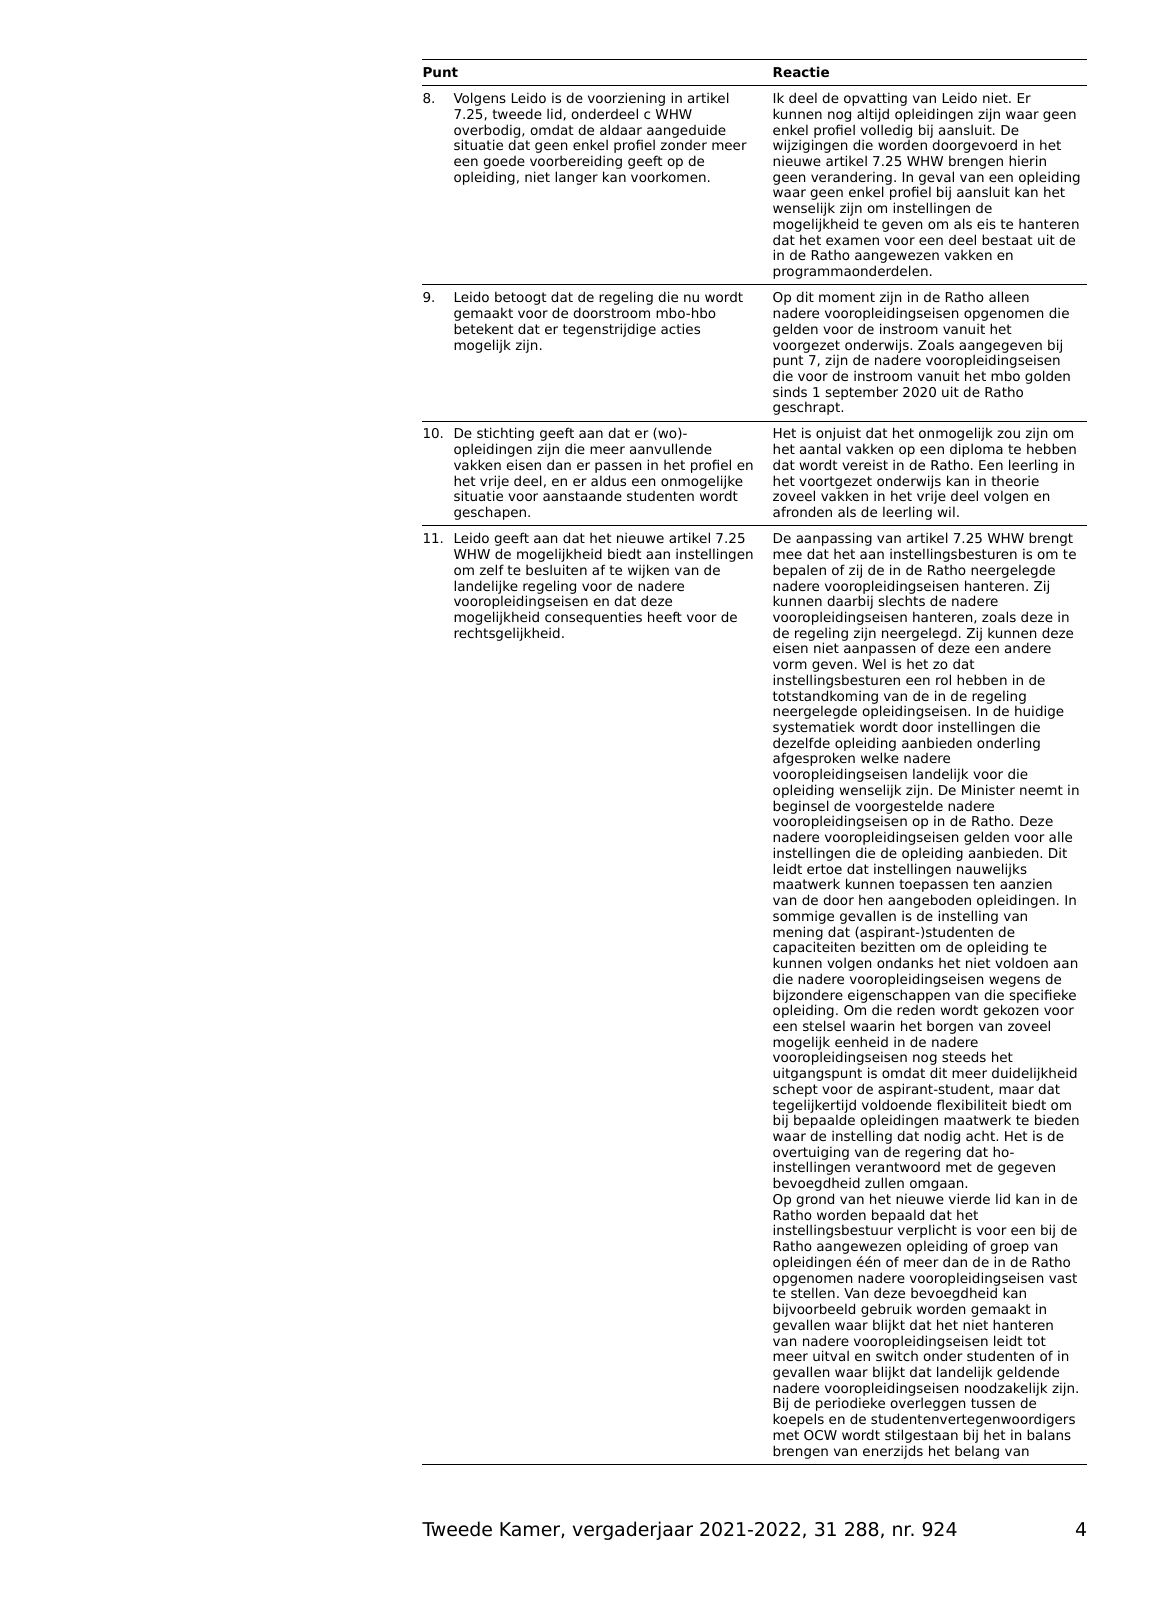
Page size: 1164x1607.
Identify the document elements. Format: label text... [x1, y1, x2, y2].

table_cell Op dit moment zijn in de Ratho alleen nadere vooropleidingseisen opgenomen die gelden voor de instroom vanuit het voorgezet onderwijs. Zoals aangegeven bij punt 7, zijn de nadere vooropleidingseisen die voor de instroom vanuit het mbo golden sinds 1 september 2020 uit de Ratho geschrapt. [767, 285, 1087, 421]
table_cell 8. [422, 86, 447, 284]
table_header Reactie [767, 60, 1087, 85]
table_cell Het is onjuist dat het onmogelijk zou zijn om het aantal vakken op een diploma te hebben dat wordt vereist in de Ratho. Een leerling in het voortgezet onderwijs kan in theorie zoveel vakken in het vrije deel volgen en afronden als de leerling wil. [767, 422, 1087, 525]
table_cell Leido betoogt dat de regeling die nu wordt gemaakt voor de doorstroom mbo-hbo betekent dat er tegenstrijdige acties mogelijk zijn. [448, 285, 767, 421]
table_header Punt [422, 60, 767, 85]
table_cell De stichting geeft aan dat er (wo)-opleidingen zijn die meer aanvullende vakken eisen dan er passen in het profiel en het vrije deel, en er aldus een onmogelijke situatie voor aanstaande studenten wordt geschapen. [448, 422, 767, 525]
table_cell 11. [422, 526, 447, 1464]
table_cell Volgens Leido is de voorziening in artikel 7.25, tweede lid, onderdeel c WHW overbodig, omdat de aldaar aangeduide situatie dat geen enkel profiel zonder meer een goede voorbereiding geeft op de opleiding, niet langer kan voorkomen. [448, 86, 767, 284]
table_cell Ik deel de opvatting van Leido niet. Er kunnen nog altijd opleidingen zijn waar geen enkel profiel volledig bij aansluit. De wijzigingen die worden doorgevoerd in het nieuwe artikel 7.25 WHW brengen hierin geen verandering. In geval van een opleiding waar geen enkel profiel bij aansluit kan het wenselijk zijn om instellingen de mogelijkheid te geven om als eis te hanteren dat het examen voor een deel bestaat uit de in de Ratho aangewezen vakken en programmaonderdelen. [767, 86, 1087, 284]
table_cell 10. [422, 422, 447, 525]
table_cell De aanpassing van artikel 7.25 WHW brengt mee dat het aan instellingsbesturen is om te bepalen of zij de in de Ratho neergelegde nadere vooropleidingseisen hanteren. Zij kunnen daarbij slechts de nadere vooropleidingseisen hanteren, zoals deze in de regeling zijn neergelegd. Zij kunnen deze eisen niet aanpassen of deze een andere vorm geven. Wel is het zo dat instellingsbesturen een rol hebben in de totstandkoming van de in de regeling neergelegde opleidingseisen. In de huidige systematiek wordt door instellingen die dezelfde opleiding aanbieden onderling afgesproken welke nadere vooropleidingseisen landelijk voor die opleiding wenselijk zijn. De Minister neemt in beginsel de voorgestelde nadere vooropleidingseisen op in de Ratho. Deze nadere vooropleidingseisen gelden voor alle instellingen die de opleiding aanbieden. Dit leidt ertoe dat instellingen nauwelijks maatwerk kunnen toepassen ten aanzien van de door hen aangeboden opleidingen. In sommige gevallen is de instelling van mening dat (aspirant-)studenten de capaciteiten bezitten om de opleiding te kunnen volgen ondanks het niet voldoen aan die nadere vooropleidingseisen wegens de bijzondere eigenschappen van die specifieke opleiding. Om die reden wordt gekozen voor een stelsel waarin het borgen van zoveel mogelijk eenheid in de nadere vooropleidingseisen nog steeds het uitgangspunt is omdat dit meer duidelijkheid schept voor de aspirant-student, maar dat tegelijkertijd voldoende flexibiliteit biedt om bij bepaalde opleidingen maatwerk te bieden waar de instelling dat nodig acht. Het is de overtuiging van de regering dat ho-instellingen verantwoord met de gegeven bevoegdheid zullen omgaan. Op grond van het nieuwe vierde lid kan in de Ratho worden bepaald dat het instellingsbestuur verplicht is voor een bij de Ratho aangewezen opleiding of groep van opleidingen één of meer dan de in de Ratho opgenomen nadere vooropleidingseisen vast te stellen. Van deze bevoegdheid kan bijvoorbeeld gebruik worden gemaakt in gevallen waar blijkt dat het niet hanteren van nadere vooropleidingseisen leidt tot meer uitval en switch onder studenten of in gevallen waar blijkt dat landelijk geldende nadere vooropleidingseisen noodzakelijk zijn. Bij de periodieke overleggen tussen de koepels en de studentenvertegenwoordigers met OCW wordt stilgestaan bij het in balans brengen van enerzijds het belang van [767, 526, 1087, 1464]
table_cell 9. [422, 285, 447, 421]
table_cell Leido geeft aan dat het nieuwe artikel 7.25 WHW de mogelijkheid biedt aan instellingen om zelf te besluiten af te wijken van de landelijke regeling voor de nadere vooropleidingseisen en dat deze mogelijkheid consequenties heeft voor de rechtsgelijkheid. [448, 526, 767, 1464]
